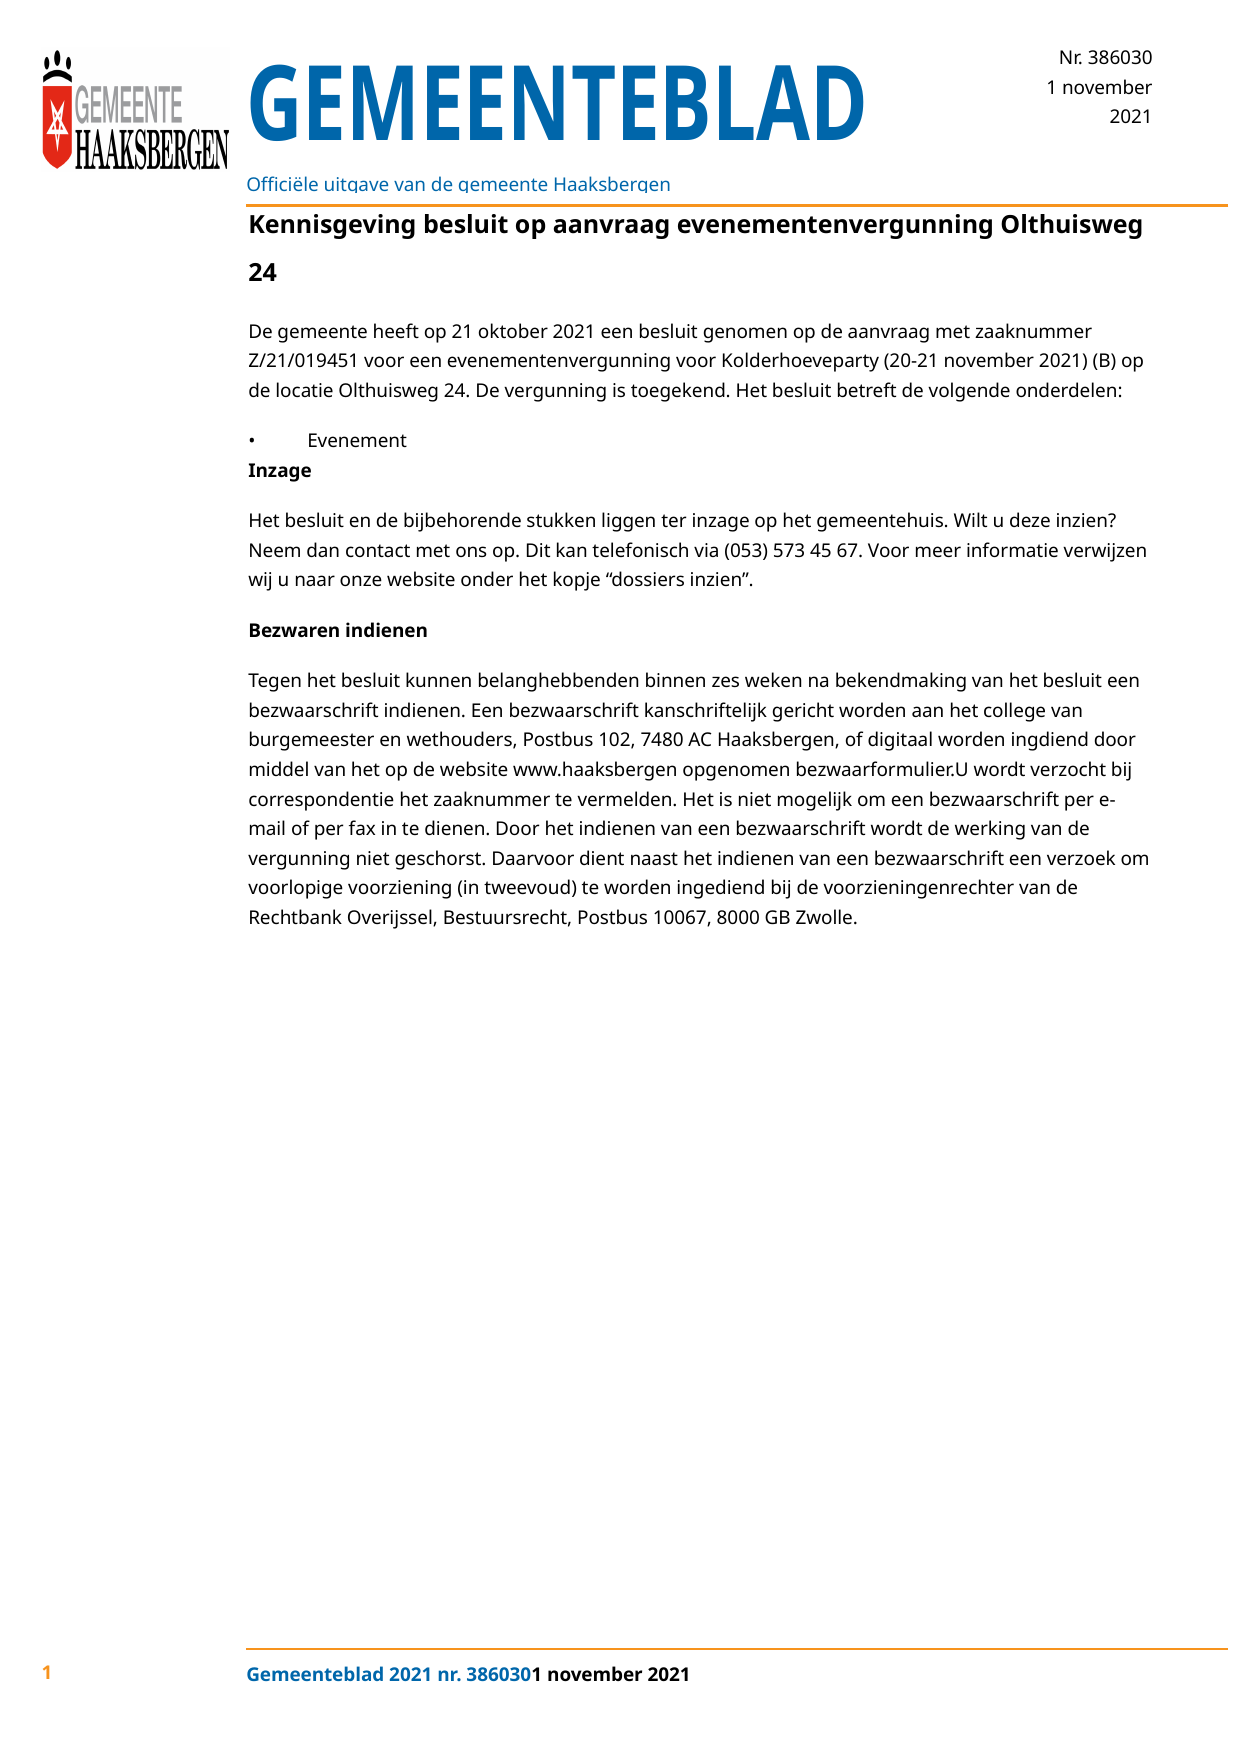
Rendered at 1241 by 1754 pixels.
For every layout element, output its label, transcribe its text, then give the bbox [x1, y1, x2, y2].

text Het besluit en de bijbehorende stukken liggen ter inzage op het gemeentehuis. Wilt u deze inzien? Neem dan contact met ons op. Dit kan telefonisch via (053) 573 45 67. Voor meer informatie verwijzen wij u naar onze website onder het kopje “dossiers inzien”. [248, 507, 1152, 592]
text Bezwaren indienen [248, 617, 1152, 643]
picture [41, 47, 231, 172]
text Kennisgeving besluit op aanvraag evenementenvergunning Olthuisweg 24 [248, 207, 1152, 288]
list Evenement [248, 427, 1152, 453]
text Tegen het besluit kunnen belanghebbenden binnen zes weken na bekendmaking van het besluit een bezwaarschrift indienen. Een bezwaarschrift kanschriftelijk gericht worden aan het college van burgemeester en wethouders, Postbus 102, 7480 AC Haaksbergen, of digitaal worden ingdiend door middel van het op de website www.haaksbergen opgenomen bezwaarformulier.U wordt verzocht bij correspondentie het zaaknummer te vermelden. Het is niet mogelijk om een bezwaarschrift per e-mail of per fax in te dienen. Door het indienen van een bezwaarschrift wordt de werking van de vergunning niet geschorst. Daarvoor dient naast het indienen van een bezwaarschrift een verzoek om voorlopige voorziening (in tweevoud) te worden ingediend bij de voorzieningenrechter van de Rechtbank Overijssel, Bestuursrecht, Postbus 10067, 8000 GB Zwolle. [248, 667, 1152, 930]
text De gemeente heeft op 21 oktober 2021 een besluit genomen op de aanvraag met zaaknummer Z/21/019451 voor een evenementenvergunning voor Kolderhoeveparty (20-21 november 2021) (B) op de locatie Olthuisweg 24. De vergunning is toegekend. Het besluit betreft de volgende onderdelen: [248, 318, 1152, 403]
text Inzage [248, 457, 1152, 483]
